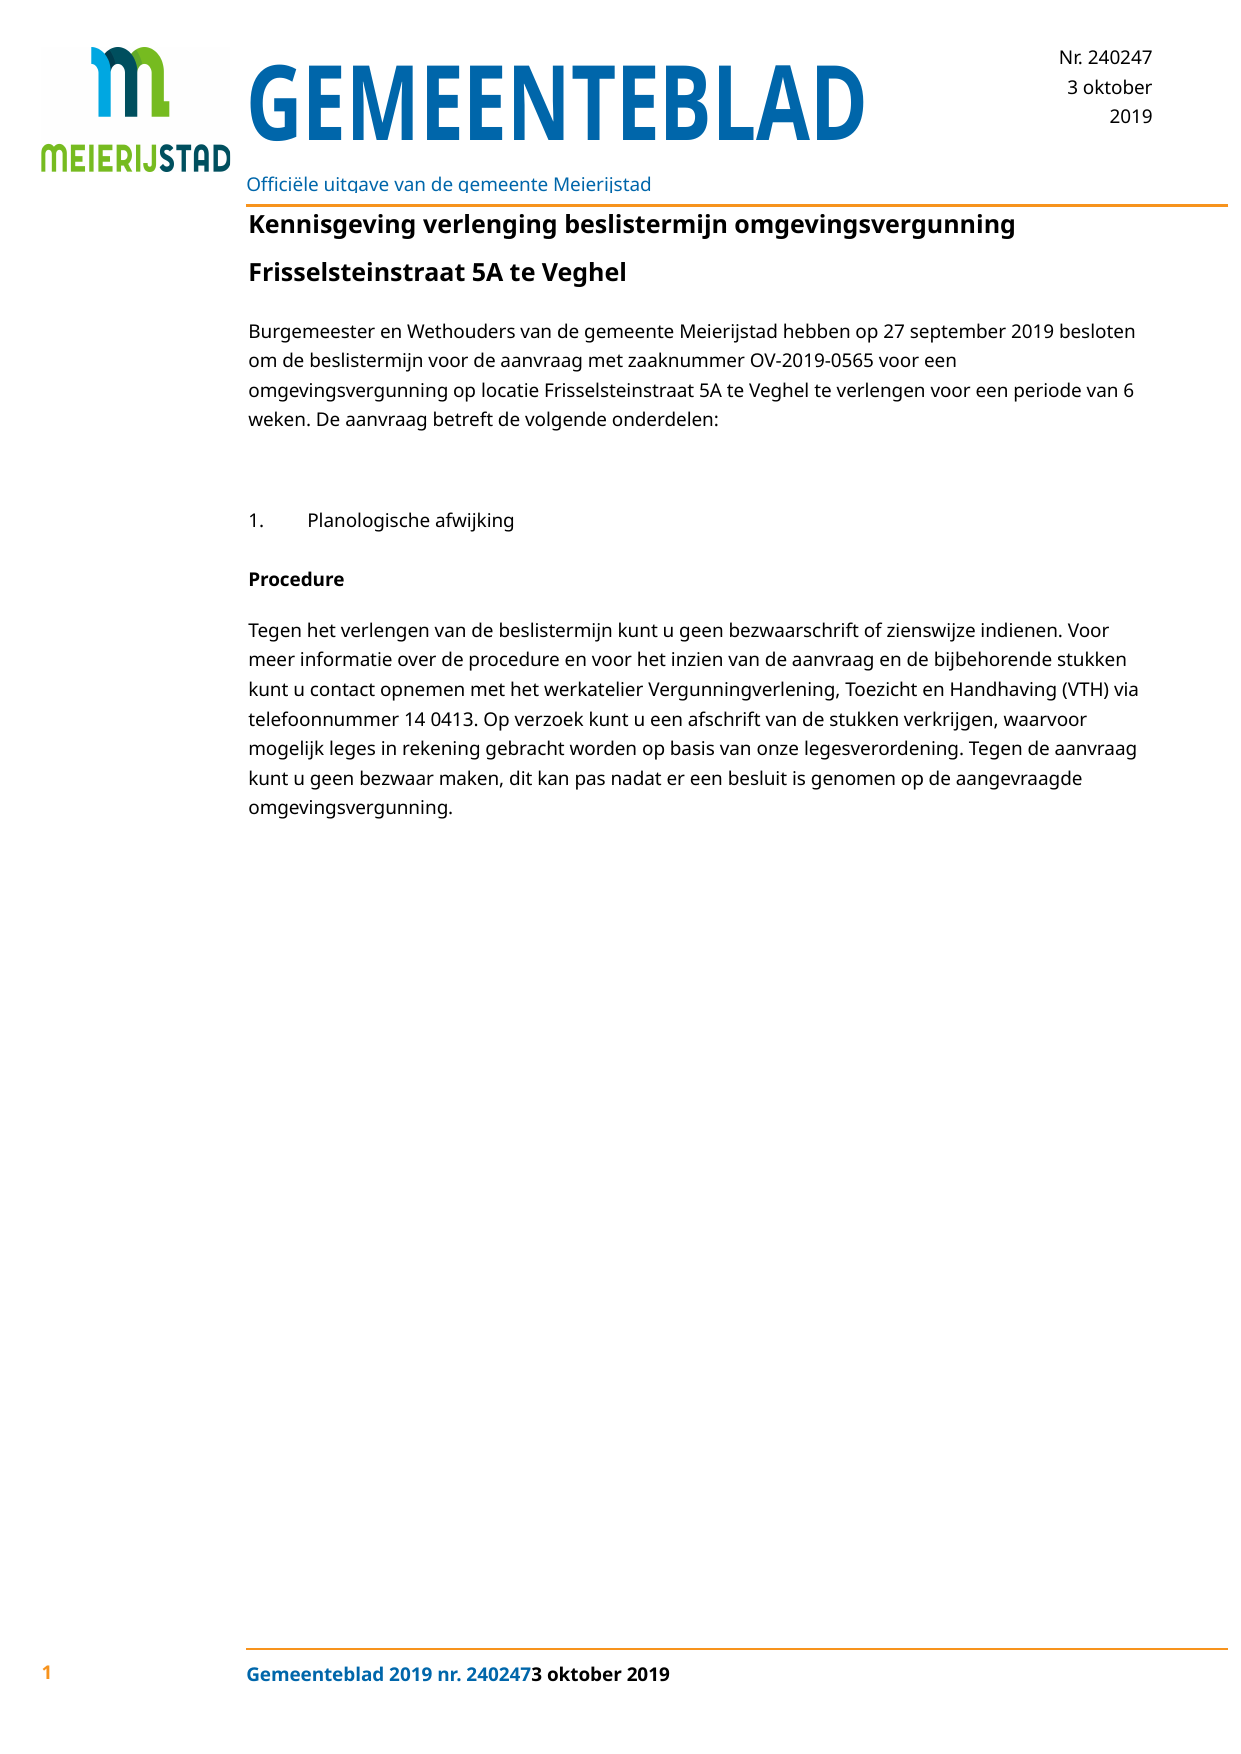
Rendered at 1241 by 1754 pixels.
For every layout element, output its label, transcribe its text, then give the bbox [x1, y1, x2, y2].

text Tegen het verlengen van de beslistermijn kunt u geen bezwaarschrift of zienswijze indienen. Voor meer informatie over de procedure en voor het inzien van de aanvraag en de bijbehorende stukken kunt u contact opnemen met het werkatelier Vergunningverlening, Toezicht en Handhaving (VTH) via telefoonnummer 14 0413. Op verzoek kunt u een afschrift van de stukken verkrijgen, waarvoor mogelijk leges in rekening gebracht worden op basis van onze legesverordening. Tegen de aanvraag kunt u geen bezwaar maken, dit kan pas nadat er een besluit is genomen op de aangevraagde omgevingsvergunning. [248, 617, 1152, 820]
text Kennisgeving verlenging beslistermijn omgevingsvergunning Frisselsteinstraat 5A te Veghel [248, 207, 1152, 288]
text Procedure [248, 567, 1152, 592]
text Burgemeester en Wethouders van de gemeente Meierijstad hebben op 27 september 2019 besloten om de beslistermijn voor de aanvraag met zaaknummer OV-2019-0565 voor een omgevingsvergunning op locatie Frisselsteinstraat 5A te Veghel te verlengen voor een periode van 6 weken. De aanvraag betreft de volgende onderdelen: [248, 318, 1152, 432]
list Planologische afwijking [248, 507, 1152, 533]
picture [41, 47, 231, 172]
